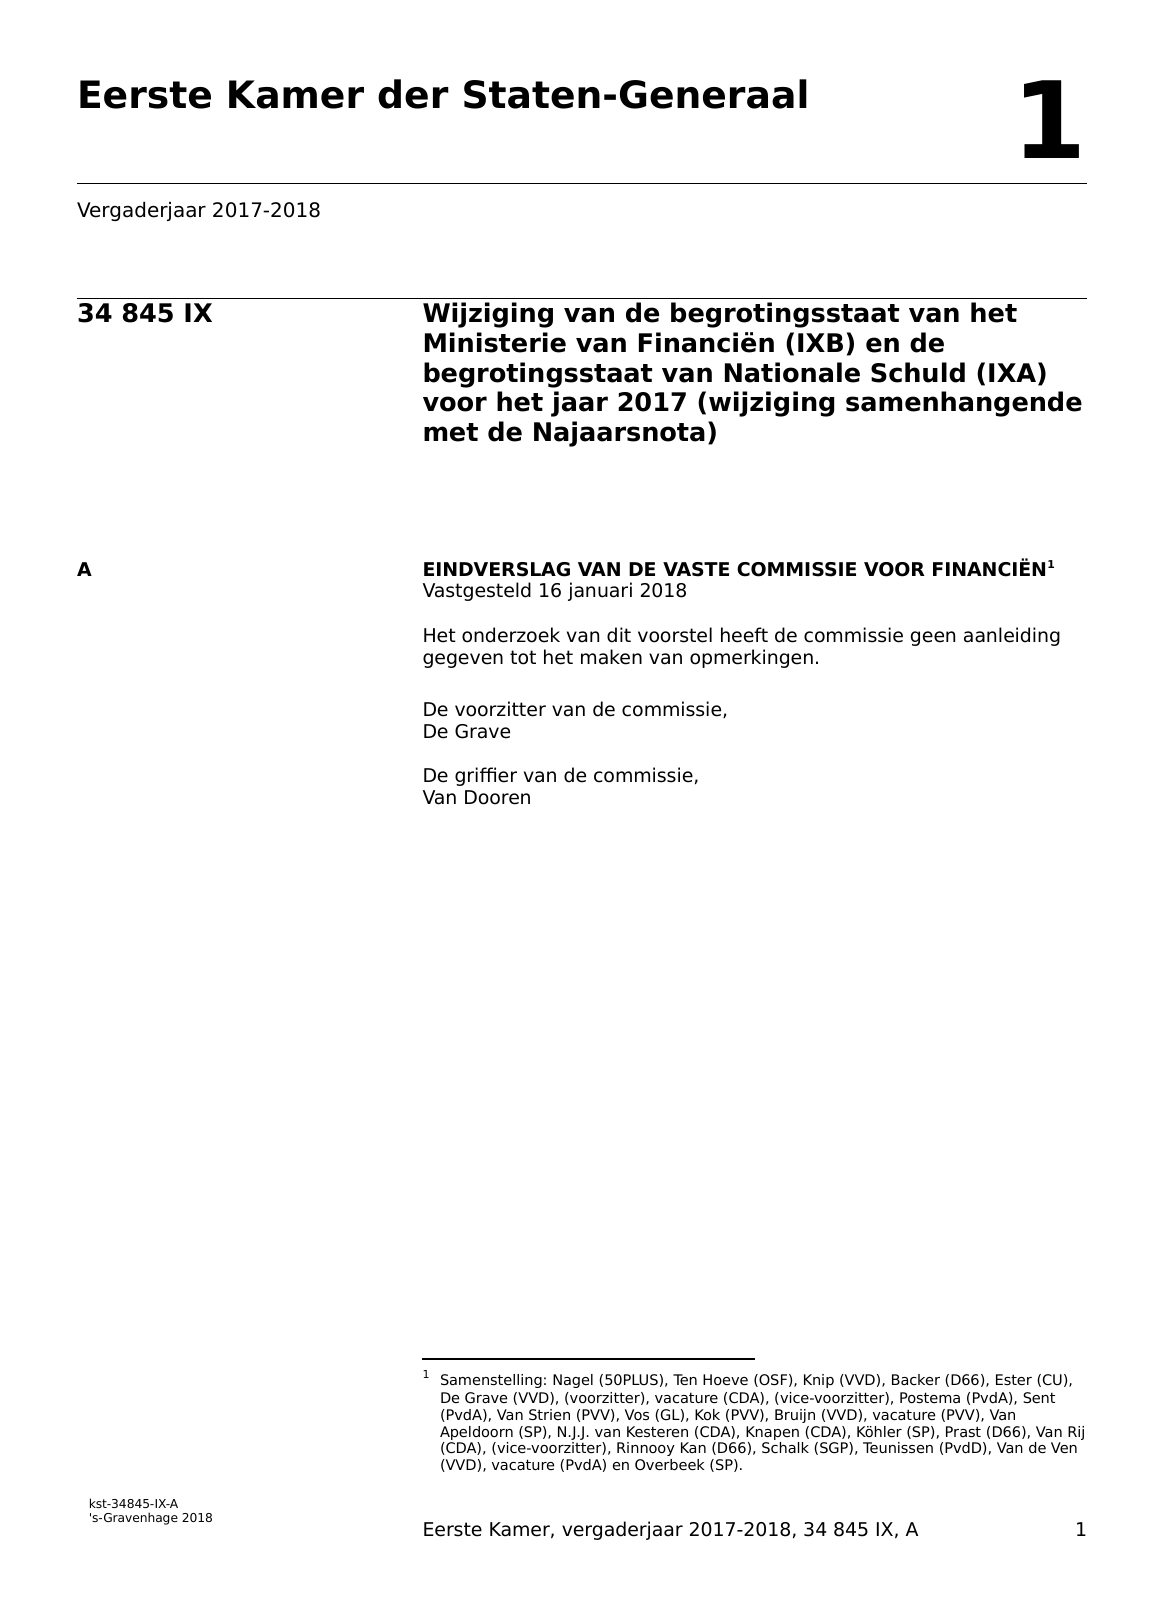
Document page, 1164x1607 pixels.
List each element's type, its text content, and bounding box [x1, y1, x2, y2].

table_cell Vergaderjaar 2017-2018 [77, 184, 1087, 298]
text De voorzitter van de commissie, De Grave [422, 698, 1087, 742]
text Vastgesteld 16 januari 2018 [422, 580, 1087, 602]
subtitle A EINDVERSLAG VAN DE VASTE COMMISSIE VOOR FINANCIËN [77, 558, 1087, 580]
text Het onderzoek van dit voorstel heeft de commissie geen aanleiding gegeven tot het maken van opmerkingen. [422, 624, 1087, 668]
subtitle 34 845 IX Wijziging van de begrotingsstaat van het Ministerie van Financiën (IXB) en de begrotingsstaat van Nationale Schuld (IXA) voor het jaar 2017 (wijziging samenhangende met de Najaarsnota) [77, 299, 1087, 447]
table_header Eerste Kamer der Staten-Generaal [77, 59, 886, 183]
table_header 1 [886, 59, 1087, 183]
text De griffier van de commissie, Van Dooren [422, 765, 1087, 809]
text Samenstelling: Nagel (50PLUS), Ten Hoeve (OSF), Knip (VVD), Backer (D66), Ester (CU), De Grave (VVD), (voorzitter), vacature (CDA), (vice-voorzitter), Postema (PvdA), Sent (PvdA), Van Strien (PVV), Vos (GL), Kok (PVV), Bruijn (VVD), vacature (PVV), Van Apeldoorn (SP), N.J.J. van Kesteren (CDA), Knapen (CDA), Köhler (SP), Prast (D66), Van Rij (CDA), (vice-voorzitter), Rinnooy Kan (D66), Schalk (SGP), Teunissen (PvdD), Van de Ven (VVD), vacature (PvdA) en Overbeek (SP). [422, 1368, 1087, 1474]
text kst-34845-IX-A [88, 1497, 323, 1511]
text 's-Gravenhage 2018 [88, 1511, 323, 1525]
